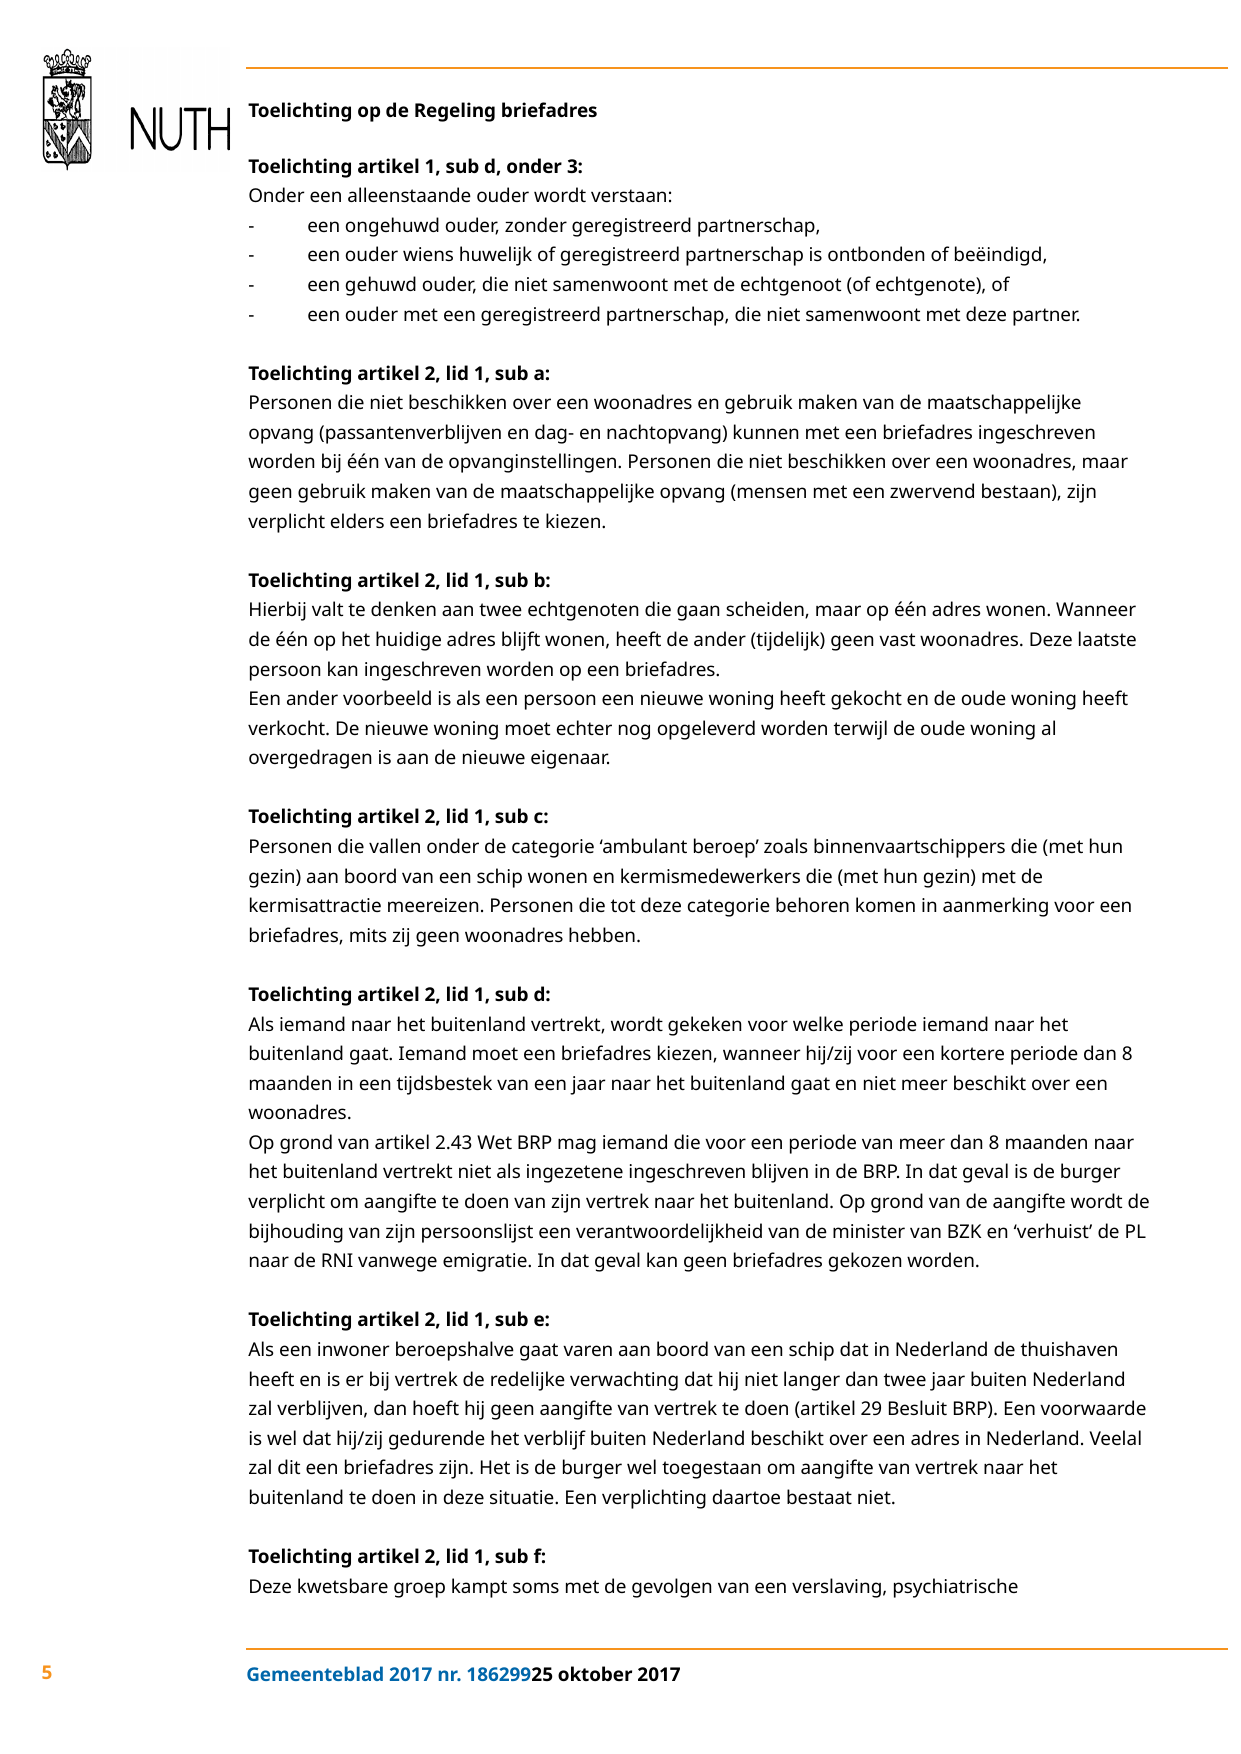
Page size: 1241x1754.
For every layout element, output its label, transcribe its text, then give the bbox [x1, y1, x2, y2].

text Onder een alleenstaande ouder wordt verstaan: [248, 182, 1152, 208]
text Een ander voorbeeld is als een persoon een nieuwe woning heeft gekocht en de oude woning heeft verkocht. De nieuwe woning moet echter nog opgeleverd worden terwijl de oude woning al overgedragen is aan de nieuwe eigenaar. [248, 685, 1152, 770]
text Toelichting artikel 2, lid 1, sub a: [248, 360, 1152, 386]
list een ouder met een geregistreerd partnerschap, die niet samenwoont met deze partner. [248, 301, 1152, 327]
text Deze kwetsbare groep kampt soms met de gevolgen van een verslaving, psychiatrische [248, 1573, 1152, 1599]
text Op grond van artikel 2.43 Wet BRP mag iemand die voor een periode van meer dan 8 maanden naar het buitenland vertrekt niet als ingezetene ingeschreven blijven in de BRP. In dat geval is de burger verplicht om aangifte te doen van zijn vertrek naar het buitenland. Op grond van de aangifte wordt de bijhouding van zijn persoonslijst een verantwoordelijkheid van de minister van BZK en ‘verhuist’ de PL naar de RNI vanwege emigratie. In dat geval kan geen briefadres gekozen worden. [248, 1129, 1152, 1273]
picture [41, 47, 231, 172]
text Toelichting artikel 1, sub d, onder 3: [248, 153, 1152, 179]
text Toelichting artikel 2, lid 1, sub c: [248, 804, 1152, 829]
text Personen die vallen onder de categorie ‘ambulant beroep’ zoals binnenvaartschippers die (met hun gezin) aan boord van een schip wonen en kermismedewerkers die (met hun gezin) met de kermisattractie meereizen. Personen die tot deze categorie behoren komen in aanmerking voor een briefadres, mits zij geen woonadres hebben. [248, 833, 1152, 948]
text Toelichting op de Regeling briefadres [248, 95, 1152, 123]
list een ongehuwd ouder, zonder geregistreerd partnerschap, [248, 212, 1152, 238]
text Als iemand naar het buitenland vertrekt, wordt gekeken voor welke periode iemand naar het buitenland gaat. Iemand moet een briefadres kiezen, wanneer hij/zij voor een kortere periode dan 8 maanden in een tijdsbestek van een jaar naar het buitenland gaat en niet meer beschikt over een woonadres. [248, 1011, 1152, 1125]
text Personen die niet beschikken over een woonadres en gebruik maken van de maatschappelijke opvang (passantenverblijven en dag- en nachtopvang) kunnen met een briefadres ingeschreven worden bij één van de opvanginstellingen. Personen die niet beschikken over een woonadres, maar geen gebruik maken van de maatschappelijke opvang (mensen met een zwervend bestaan), zijn verplicht elders een briefadres te kiezen. [248, 389, 1152, 534]
text Toelichting artikel 2, lid 1, sub d: [248, 981, 1152, 1007]
text Toelichting artikel 2, lid 1, sub b: [248, 567, 1152, 593]
text Toelichting artikel 2, lid 1, sub f: [248, 1543, 1152, 1569]
text Hierbij valt te denken aan twee echtgenoten die gaan scheiden, maar op één adres wonen. Wanneer de één op het huidige adres blijft wonen, heeft de ander (tijdelijk) geen vast woonadres. Deze laatste persoon kan ingeschreven worden op een briefadres. [248, 597, 1152, 682]
text Toelichting artikel 2, lid 1, sub e: [248, 1307, 1152, 1332]
text Als een inwoner beroepshalve gaat varen aan boord van een schip dat in Nederland de thuishaven heeft en is er bij vertrek de redelijke verwachting dat hij niet langer dan twee jaar buiten Nederland zal verblijven, dan hoeft hij geen aangifte van vertrek te doen (artikel 29 Besluit BRP). Een voorwaarde is wel dat hij/zij gedurende het verblijf buiten Nederland beschikt over een adres in Nederland. Veelal zal dit een briefadres zijn. Het is de burger wel toegestaan om aangifte van vertrek naar het buitenland te doen in deze situatie. Een verplichting daartoe bestaat niet. [248, 1336, 1152, 1510]
list een gehuwd ouder, die niet samenwoont met de echtgenoot (of echtgenote), of [248, 271, 1152, 297]
list een ouder wiens huwelijk of geregistreerd partnerschap is ontbonden of beëindigd, [248, 242, 1152, 267]
